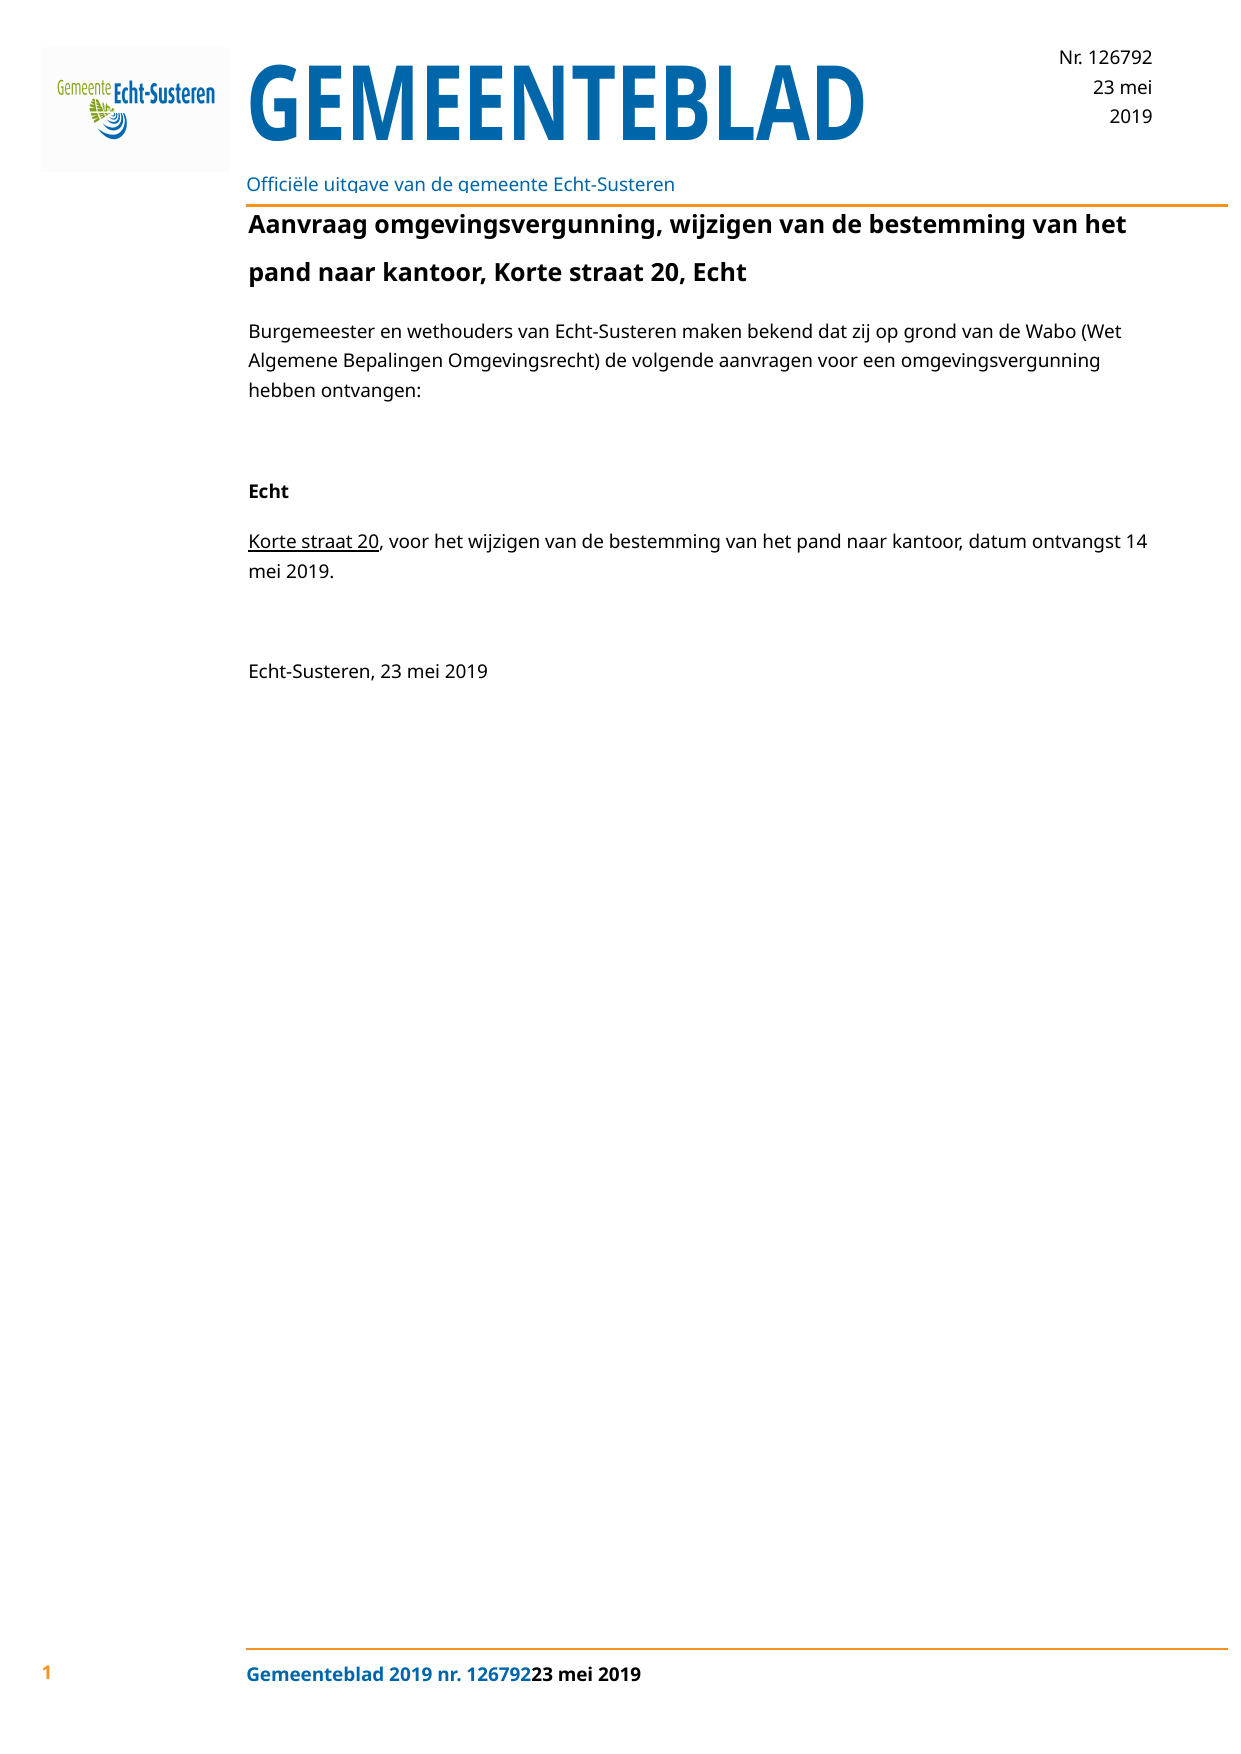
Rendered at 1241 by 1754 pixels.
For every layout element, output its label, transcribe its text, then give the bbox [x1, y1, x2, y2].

text Korte straat 20, voor het wijzigen van de bestemming van het pand naar kantoor, datum ontvangst 14 mei 2019. [248, 528, 1152, 584]
picture [41, 47, 231, 172]
text Aanvraag omgevingsvergunning, wijzigen van de bestemming van het pand naar kantoor, Korte straat 20, Echt [248, 207, 1152, 288]
text Burgemeester en wethouders van Echt-Susteren maken bekend dat zij op grond van de Wabo (Wet Algemene Bepalingen Omgevingsrecht) de volgende aanvragen voor een omgevingsvergunning hebben ontvangen: [248, 318, 1152, 403]
text Echt-Susteren, 23 mei 2019 [248, 659, 1152, 684]
text Echt [248, 478, 1152, 504]
